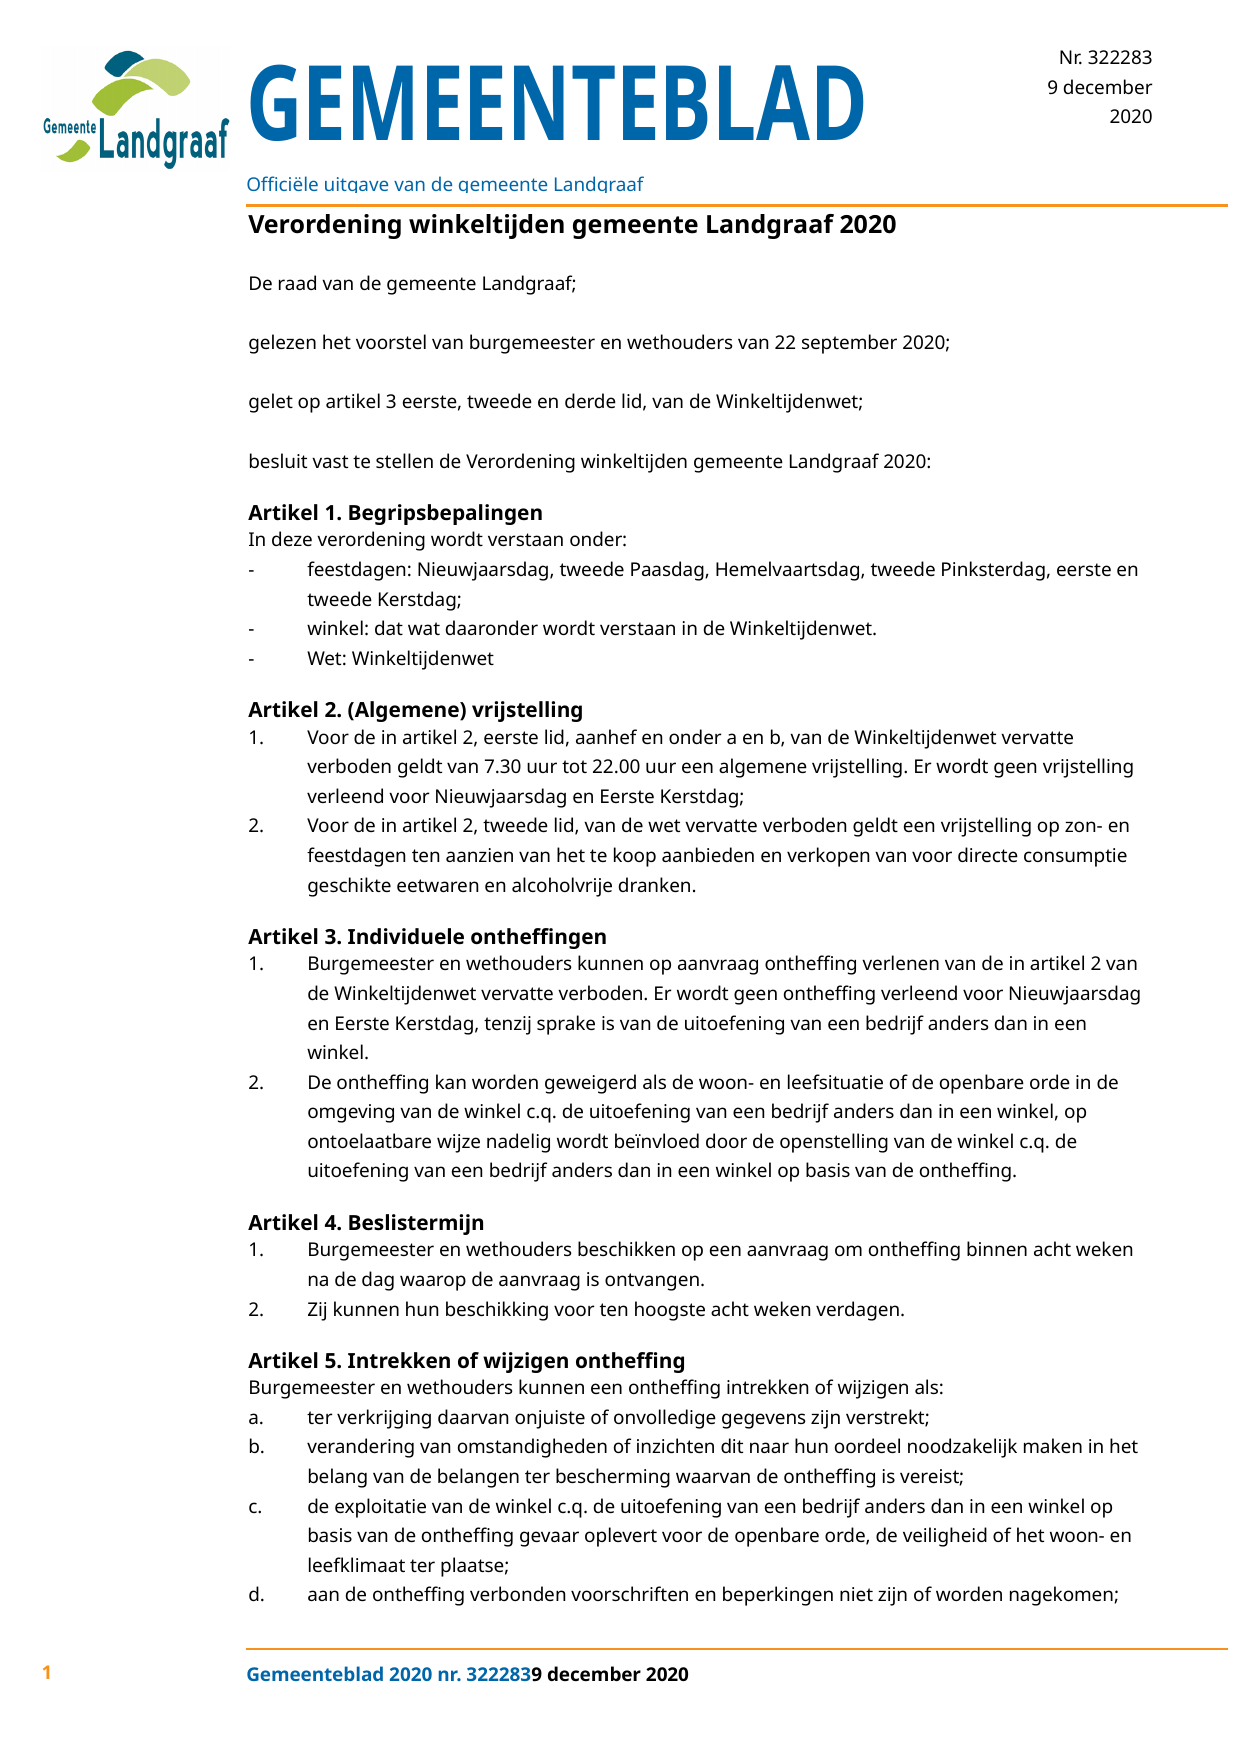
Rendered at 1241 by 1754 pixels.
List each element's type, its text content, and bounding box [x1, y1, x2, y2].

list Voor de in artikel 2, eerste lid, aanhef en onder a en b, van de Winkeltijdenwet vervatte verboden geldt van 7.30 uur tot 22.00 uur een algemene vrijstelling. Er wordt geen vrijstelling verleend voor Nieuwjaarsdag en Eerste Kerstdag; [248, 724, 1152, 809]
text Artikel 3. Individuele ontheffingen [248, 922, 1152, 951]
list Wet: Winkeltijdenwet [248, 645, 1152, 671]
list aan de ontheffing verbonden voorschriften en beperkingen niet zijn of worden nagekomen; [248, 1582, 1152, 1607]
list Zij kunnen hun beschikking voor ten hoogste acht weken verdagen. [248, 1296, 1152, 1321]
text gelet op artikel 3 eerste, tweede en derde lid, van de Winkeltijdenwet; [248, 389, 1152, 414]
list De ontheffing kan worden geweigerd als de woon- en leefsituatie of de openbare orde in de omgeving van de winkel c.q. de uitoefening van een bedrijf anders dan in een winkel, op ontoelaatbare wijze nadelig wordt beïnvloed door de openstelling van de winkel c.q. de uitoefening van een bedrijf anders dan in een winkel op basis van de ontheffing. [248, 1069, 1152, 1183]
text Artikel 4. Beslistermijn [248, 1208, 1152, 1237]
text Artikel 5. Intrekken of wijzigen ontheffing [248, 1346, 1152, 1374]
text Artikel 2. (Algemene) vrijstelling [248, 695, 1152, 724]
list winkel: dat wat daaronder wordt verstaan in de Winkeltijdenwet. [248, 615, 1152, 641]
list verandering van omstandigheden of inzichten dit naar hun oordeel noodzakelijk maken in het belang van de belangen ter bescherming waarvan de ontheffing is vereist; [248, 1434, 1152, 1489]
text Artikel 1. Begripsbepalingen [248, 498, 1152, 527]
text Verordening winkeltijden gemeente Landgraaf 2020 [248, 207, 1152, 241]
list ter verkrijging daarvan onjuiste of onvolledige gegevens zijn verstrekt; [248, 1404, 1152, 1430]
picture [41, 47, 231, 172]
list de exploitatie van de winkel c.q. de uitoefening van een bedrijf anders dan in een winkel op basis van de ontheffing gevaar oplevert voor de openbare orde, de veiligheid of het woon- en leefklimaat ter plaatse; [248, 1493, 1152, 1578]
list Voor de in artikel 2, tweede lid, van de wet vervatte verboden geldt een vrijstelling op zon- en feestdagen ten aanzien van het te koop aanbieden en verkopen van voor directe consumptie geschikte eetwaren en alcoholvrije dranken. [248, 813, 1152, 897]
list Burgemeester en wethouders kunnen op aanvraag ontheffing verlenen van de in artikel 2 van de Winkeltijdenwet vervatte verboden. Er wordt geen ontheffing verleend voor Nieuwjaarsdag en Eerste Kerstdag, tenzij sprake is van de uitoefening van een bedrijf anders dan in een winkel. [248, 951, 1152, 1065]
text Burgemeester en wethouders kunnen een ontheffing intrekken of wijzigen als: [248, 1374, 1152, 1400]
text besluit vast te stellen de Verordening winkeltijden gemeente Landgraaf 2020: [248, 448, 1152, 473]
text De raad van de gemeente Landgraaf; [248, 270, 1152, 296]
list Burgemeester en wethouders beschikken op een aanvraag om ontheffing binnen acht weken na de dag waarop de aanvraag is ontvangen. [248, 1237, 1152, 1292]
text In deze verordening wordt verstaan onder: [248, 527, 1152, 552]
text gelezen het voorstel van burgemeester en wethouders van 22 september 2020; [248, 329, 1152, 355]
list feestdagen: Nieuwjaarsdag, tweede Paasdag, Hemelvaartsdag, tweede Pinksterdag, eerste en tweede Kerstdag; [248, 556, 1152, 612]
